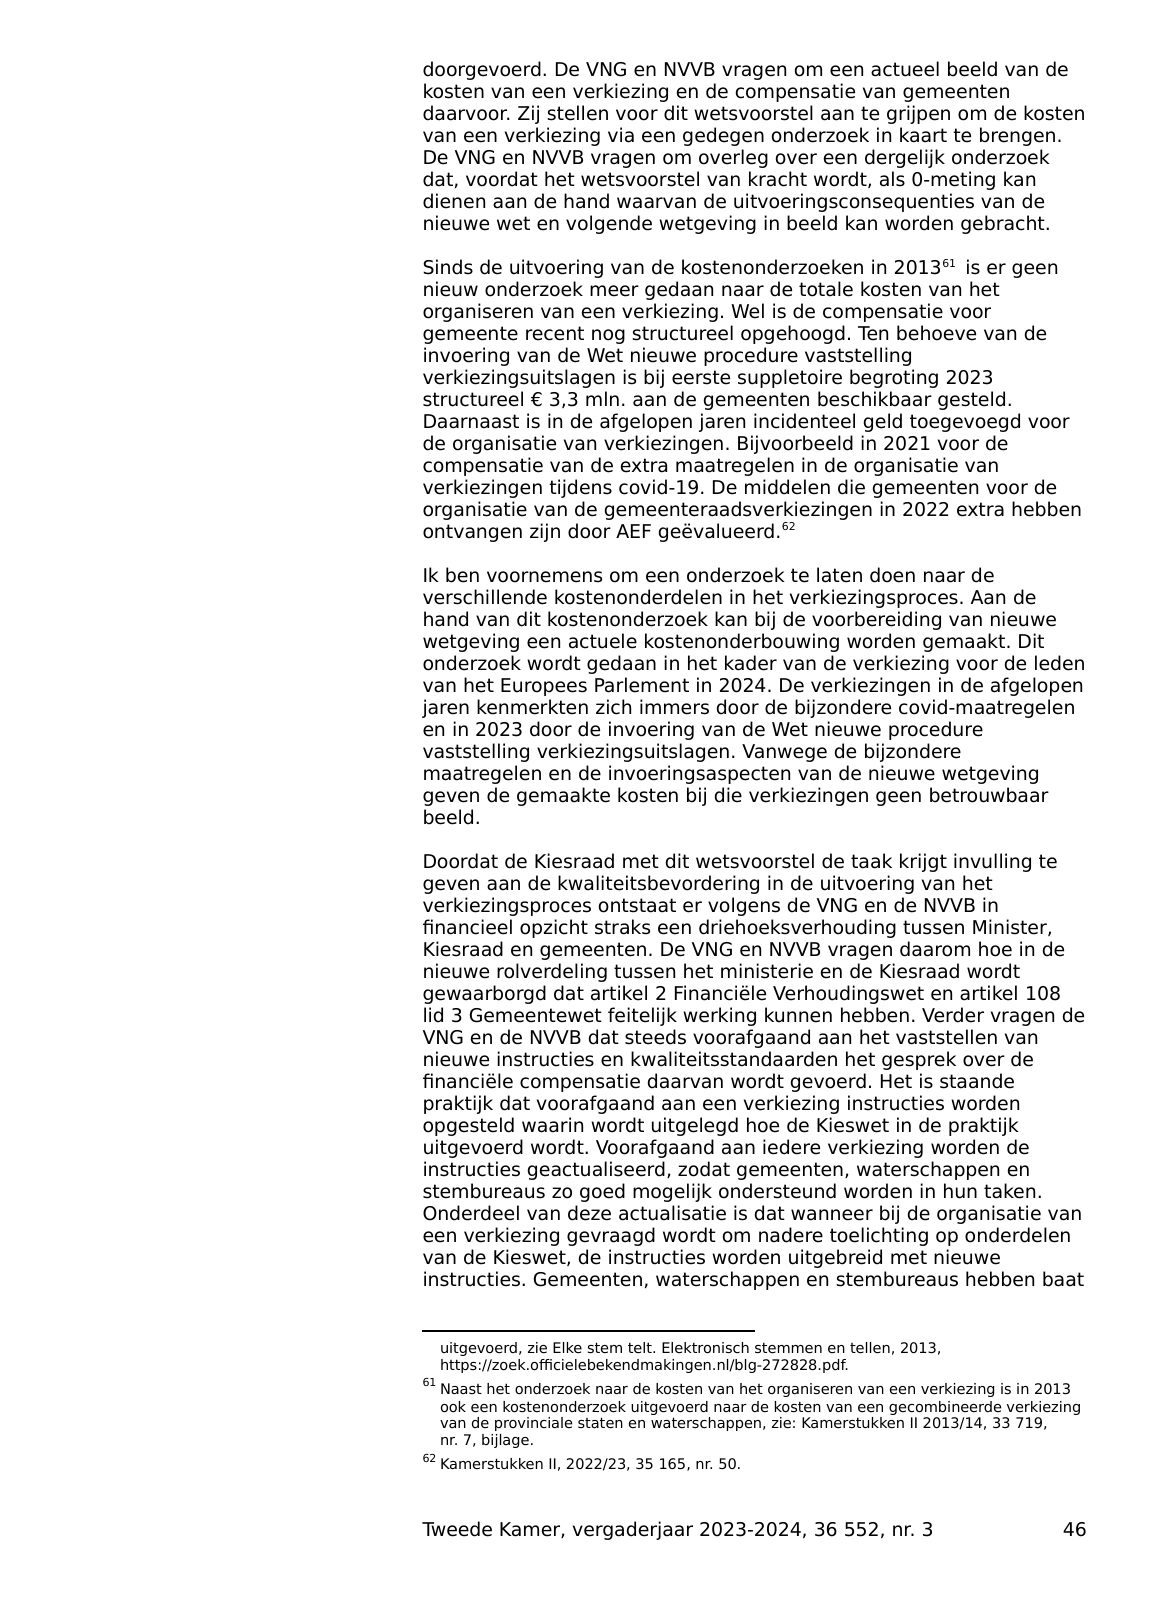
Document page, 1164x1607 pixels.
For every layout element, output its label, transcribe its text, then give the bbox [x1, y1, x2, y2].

text uitgevoerd, zie Elke stem telt. Elektronisch stemmen en tellen, 2013, https://zoek.officielebekendmakingen.nl/blg-272828.pdf. [422, 1340, 1087, 1374]
text doorgevoerd. De VNG en NVVB vragen om een actueel beeld van de kosten van een verkiezing en de compensatie van gemeenten daarvoor. Zij stellen voor dit wetsvoorstel aan te grijpen om de kosten van een verkiezing via een gedegen onderzoek in kaart te brengen. De VNG en NVVB vragen om overleg over een dergelijk onderzoek dat, voordat het wetsvoorstel van kracht wordt, als 0-meting kan dienen aan de hand waarvan de uitvoeringsconsequenties van de nieuwe wet en volgende wetgeving in beeld kan worden gebracht. [422, 59, 1087, 235]
text Ik ben voornemens om een onderzoek te laten doen naar de verschillende kostenonderdelen in het verkiezingsproces. Aan de hand van dit kostenonderzoek kan bij de voorbereiding van nieuwe wetgeving een actuele kostenonderbouwing worden gemaakt. Dit onderzoek wordt gedaan in het kader van de verkiezing voor de leden van het Europees Parlement in 2024. De verkiezingen in de afgelopen jaren kenmerkten zich immers door de bijzondere covid-maatregelen en in 2023 door de invoering van de Wet nieuwe procedure vaststelling verkiezingsuitslagen. Vanwege de bijzondere maatregelen en de invoeringsaspecten van de nieuwe wetgeving geven de gemaakte kosten bij die verkiezingen geen betrouwbaar beeld. [422, 565, 1087, 829]
text Doordat de Kiesraad met dit wetsvoorstel de taak krijgt invulling te geven aan de kwaliteitsbevordering in de uitvoering van het verkiezingsproces ontstaat er volgens de VNG en de NVVB in financieel opzicht straks een driehoeksverhouding tussen Minister, Kiesraad en gemeenten. De VNG en NVVB vragen daarom hoe in de nieuwe rolverdeling tussen het ministerie en de Kiesraad wordt gewaarborgd dat artikel 2 Financiële Verhoudingswet en artikel 108 lid 3 Gemeentewet feitelijk werking kunnen hebben. Verder vragen de VNG en de NVVB dat steeds voorafgaand aan het vaststellen van nieuwe instructies en kwaliteitsstandaarden het gesprek over de financiële compensatie daarvan wordt gevoerd. Het is staande praktijk dat voorafgaand aan een verkiezing instructies worden opgesteld waarin wordt uitgelegd hoe de Kieswet in de praktijk uitgevoerd wordt. Voorafgaand aan iedere verkiezing worden de instructies geactualiseerd, zodat gemeenten, waterschappen en stembureaus zo goed mogelijk ondersteund worden in hun taken. Onderdeel van deze actualisatie is dat wanneer bij de organisatie van een verkiezing gevraagd wordt om nadere toelichting op onderdelen van de Kieswet, de instructies worden uitgebreid met nieuwe instructies. Gemeenten, waterschappen en stembureaus hebben baat [422, 851, 1087, 1291]
text Naast het onderzoek naar de kosten van het organiseren van een verkiezing is in 2013 ook een kostenonderzoek uitgevoerd naar de kosten van een gecombineerde verkiezing van de provinciale staten en waterschappen, zie: Kamerstukken II 2013/14, 33 719, nr. 7, bijlage. [422, 1377, 1087, 1449]
text Kamerstukken II, 2022/23, 35 165, nr. 50. [422, 1452, 1087, 1474]
text Sinds de uitvoering van de kostenonderzoeken in 2013 is er geen nieuw onderzoek meer gedaan naar de totale kosten van het organiseren van een verkiezing. Wel is de compensatie voor gemeente recent nog structureel opgehoogd. Ten behoeve van de invoering van de Wet nieuwe procedure vaststelling verkiezingsuitslagen is bij eerste suppletoire begroting 2023 structureel € 3,3 mln. aan de gemeenten beschikbaar gesteld. Daarnaast is in de afgelopen jaren incidenteel geld toegevoegd voor de organisatie van verkiezingen. Bijvoorbeeld in 2021 voor de compensatie van de extra maatregelen in de organisatie van verkiezingen tijdens covid-19. De middelen die gemeenten voor de organisatie van de gemeenteraadsverkiezingen in 2022 extra hebben ontvangen zijn door AEF geëvalueerd. [422, 257, 1087, 543]
